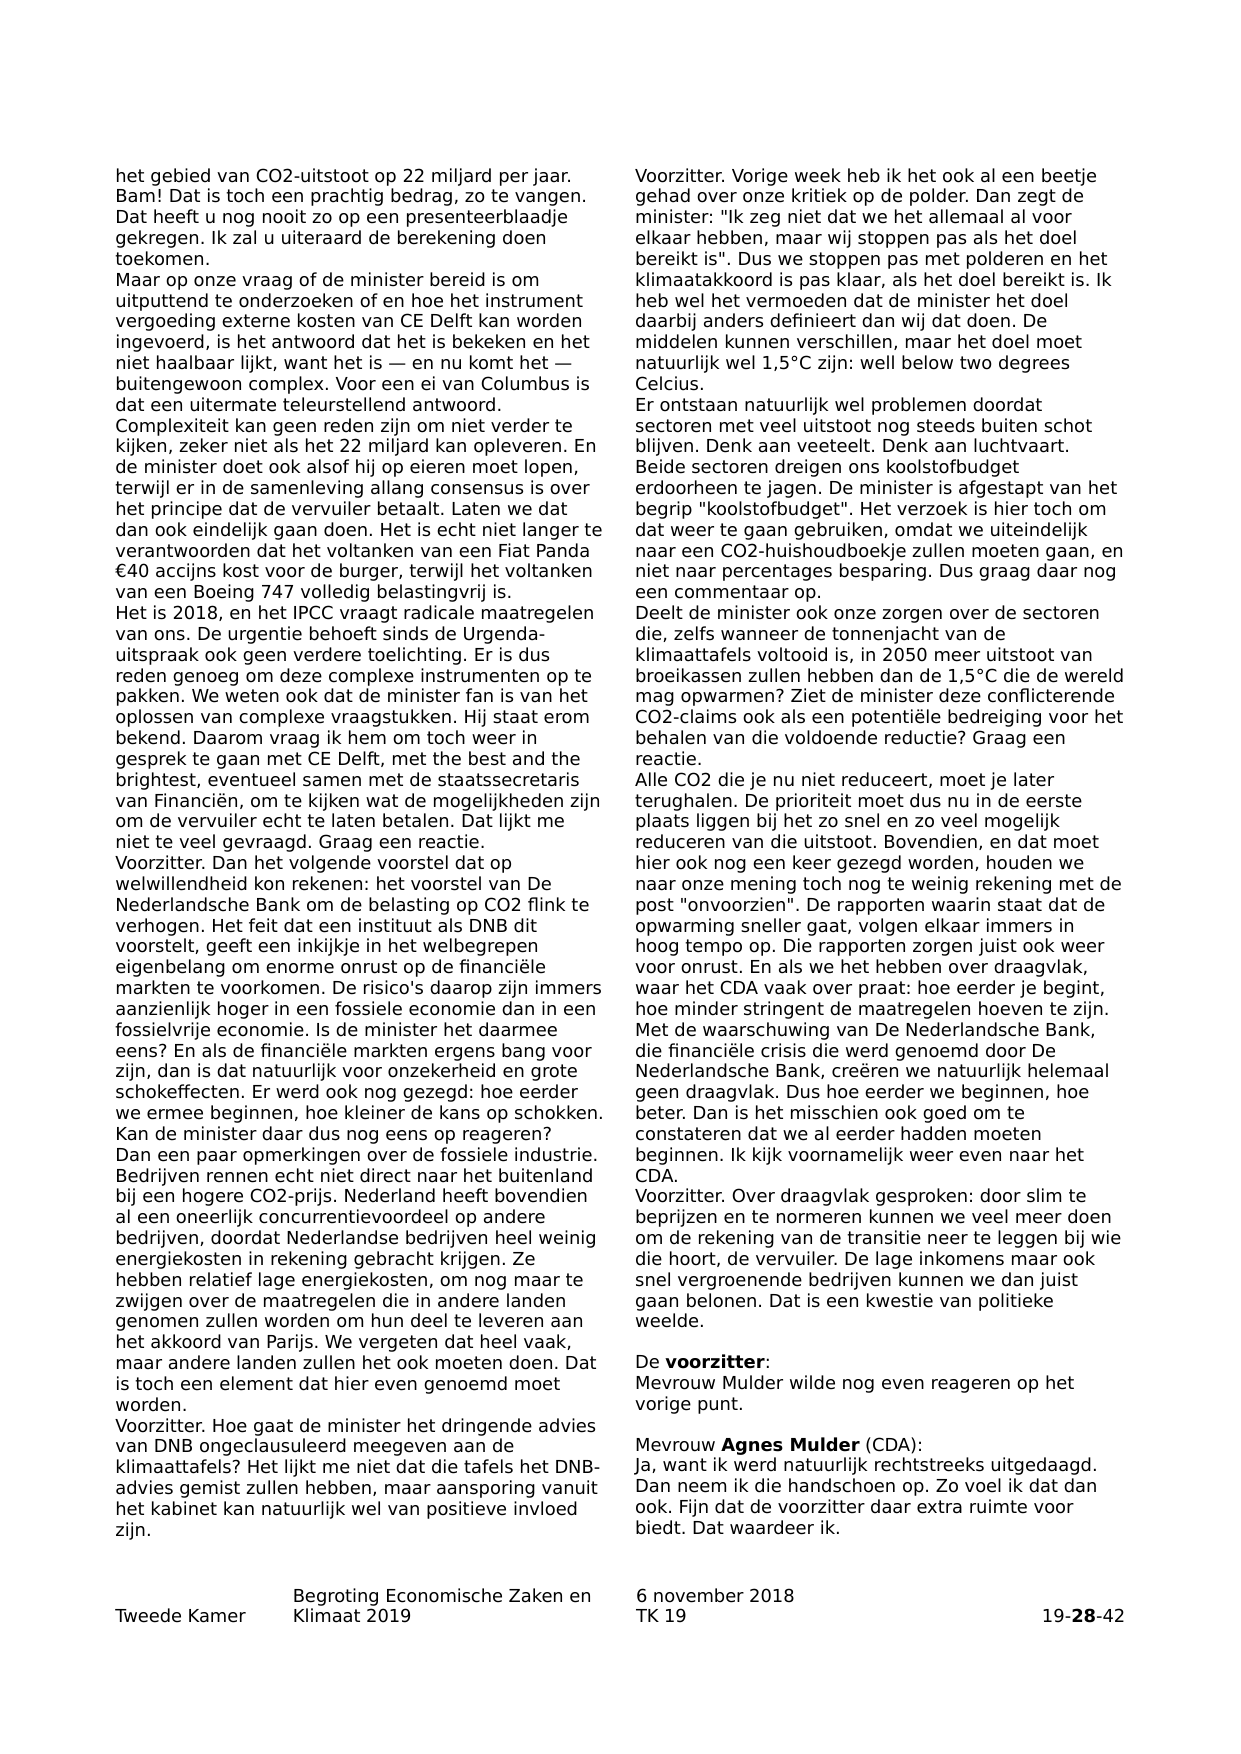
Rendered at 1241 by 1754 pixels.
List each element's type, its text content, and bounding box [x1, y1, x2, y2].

text Er ontstaan natuurlijk wel problemen doordat sectoren met veel uitstoot nog steeds buiten schot blijven. Denk aan veeteelt. Denk aan luchtvaart. Beide sectoren dreigen ons koolstofbudget erdoorheen te jagen. De minister is afgestapt van het begrip "koolstofbudget". Het verzoek is hier toch om dat weer te gaan gebruiken, omdat we uiteindelijk naar een CO2-huishoudboekje zullen moeten gaan, en niet naar percentages besparing. Dus graag daar nog een commentaar op. [635, 394, 1125, 603]
text Voorzitter. Vorige week heb ik het ook al een beetje gehad over onze kritiek op de polder. Dan zegt de minister: "Ik zeg niet dat we het allemaal al voor elkaar hebben, maar wij stoppen pas als het doel bereikt is". Dus we stoppen pas met polderen en het klimaatakkoord is pas klaar, als het doel bereikt is. Ik heb wel het vermoeden dat de minister het doel daarbij anders definieert dan wij dat doen. De middelen kunnen verschillen, maar het doel moet natuurlijk wel 1,5°C zijn: well below two degrees Celcius. [635, 165, 1125, 394]
text Alle CO2 die je nu niet reduceert, moet je later terughalen. De prioriteit moet dus nu in de eerste plaats liggen bij het zo snel en zo veel mogelijk reduceren van die uitstoot. Bovendien, en dat moet hier ook nog een keer gezegd worden, houden we naar onze mening toch nog te weinig rekening met de post "onvoorzien". De rapporten waarin staat dat de opwarming sneller gaat, volgen elkaar immers in hoog tempo op. Die rapporten zorgen juist ook weer voor onrust. En als we het hebben over draagvlak, waar het CDA vaak over praat: hoe eerder je begint, hoe minder stringent de maatregelen hoeven te zijn. Met de waarschuwing van De Nederlandsche Bank, die financiële crisis die werd genoemd door De Nederlandsche Bank, creëren we natuurlijk helemaal geen draagvlak. Dus hoe eerder we beginnen, hoe beter. Dan is het misschien ook goed om te constateren dat we al eerder hadden moeten beginnen. Ik kijk voornamelijk weer even naar het CDA. [635, 769, 1125, 1186]
text De voorzitter: [635, 1352, 1125, 1373]
text Dan een paar opmerkingen over de fossiele industrie. Bedrijven rennen echt niet direct naar het buitenland bij een hogere CO2-prijs. Nederland heeft bovendien al een oneerlijk concurrentievoordeel op andere bedrijven, doordat Nederlandse bedrijven heel weinig energiekosten in rekening gebracht krijgen. Ze hebben relatief lage energiekosten, om nog maar te zwijgen over de maatregelen die in andere landen genomen zullen worden om hun deel te leveren aan het akkoord van Parijs. We vergeten dat heel vaak, maar andere landen zullen het ook moeten doen. Dat is toch een element dat hier even genoemd moet worden. [115, 1144, 605, 1415]
text Voorzitter. Over draagvlak gesproken: door slim te beprijzen en te normeren kunnen we veel meer doen om de rekening van de transitie neer te leggen bij wie die hoort, de vervuiler. De lage inkomens maar ook snel vergroenende bedrijven kunnen we dan juist gaan belonen. Dat is een kwestie van politieke weelde. [635, 1186, 1125, 1332]
text Voorzitter. Hoe gaat de minister het dringende advies van DNB ongeclausuleerd meegeven aan de klimaattafels? Het lijkt me niet dat die tafels het DNB-advies gemist zullen hebben, maar aansporing vanuit het kabinet kan natuurlijk wel van positieve invloed zijn. [115, 1415, 605, 1540]
text Ja, want ik werd natuurlijk rechtstreeks uitgedaagd. Dan neem ik die handschoen op. Zo voel ik dat dan ook. Fijn dat de voorzitter daar extra ruimte voor biedt. Dat waardeer ik. [635, 1455, 1125, 1538]
text Het is 2018, en het IPCC vraagt radicale maatregelen van ons. De urgentie behoeft sinds de Urgenda-uitspraak ook geen verdere toelichting. Er is dus reden genoeg om deze complexe instrumenten op te pakken. We weten ook dat de minister fan is van het oplossen van complexe vraagstukken. Hij staat erom bekend. Daarom vraag ik hem om toch weer in gesprek te gaan met CE Delft, met the best and the brightest, eventueel samen met de staatssecretaris van Financiën, om te kijken wat de mogelijkheden zijn om de vervuiler echt te laten betalen. Dat lijkt me niet te veel gevraagd. Graag een reactie. [115, 603, 605, 853]
text Maar op onze vraag of de minister bereid is om uitputtend te onderzoeken of en hoe het instrument vergoeding externe kosten van CE Delft kan worden ingevoerd, is het antwoord dat het is bekeken en het niet haalbaar lijkt, want het is — en nu komt het — buitengewoon complex. Voor een ei van Columbus is dat een uitermate teleurstellend antwoord. Complexiteit kan geen reden zijn om niet verder te kijken, zeker niet als het 22 miljard kan opleveren. En de minister doet ook alsof hij op eieren moet lopen, terwijl er in de samenleving allang consensus is over het principe dat de vervuiler betaalt. Laten we dat dan ook eindelijk gaan doen. Het is echt niet langer te verantwoorden dat het voltanken van een Fiat Panda €40 accijns kost voor de burger, terwijl het voltanken van een Boeing 747 volledig belastingvrij is. [115, 269, 605, 603]
text Mevrouw Mulder wilde nog even reageren op het vorige punt. [635, 1373, 1125, 1414]
text Mevrouw Agnes Mulder (CDA): [635, 1434, 1125, 1455]
text Voorzitter. Dan het volgende voorstel dat op welwillendheid kon rekenen: het voorstel van De Nederlandsche Bank om de belasting op CO2 flink te verhogen. Het feit dat een instituut als DNB dit voorstelt, geeft een inkijkje in het welbegrepen eigenbelang om enorme onrust op de financiële markten te voorkomen. De risico's daarop zijn immers aanzienlijk hoger in een fossiele economie dan in een fossielvrije economie. Is de minister het daarmee eens? En als de financiële markten ergens bang voor zijn, dan is dat natuurlijk voor onzekerheid en grote schokeffecten. Er werd ook nog gezegd: hoe eerder we ermee beginnen, hoe kleiner de kans op schokken. Kan de minister daar dus nog eens op reageren? [115, 853, 605, 1144]
text Deelt de minister ook onze zorgen over de sectoren die, zelfs wanneer de tonnenjacht van de klimaattafels voltooid is, in 2050 meer uitstoot van broeikassen zullen hebben dan de 1,5°C die de wereld mag opwarmen? Ziet de minister deze conflicterende CO2-claims ook als een potentiële bedreiging voor het behalen van die voldoende reductie? Graag een reactie. [635, 603, 1125, 769]
text het gebied van CO2-uitstoot op 22 miljard per jaar. Bam! Dat is toch een prachtig bedrag, zo te vangen. Dat heeft u nog nooit zo op een presenteerblaadje gekregen. Ik zal u uiteraard de berekening doen toekomen. [115, 165, 605, 269]
